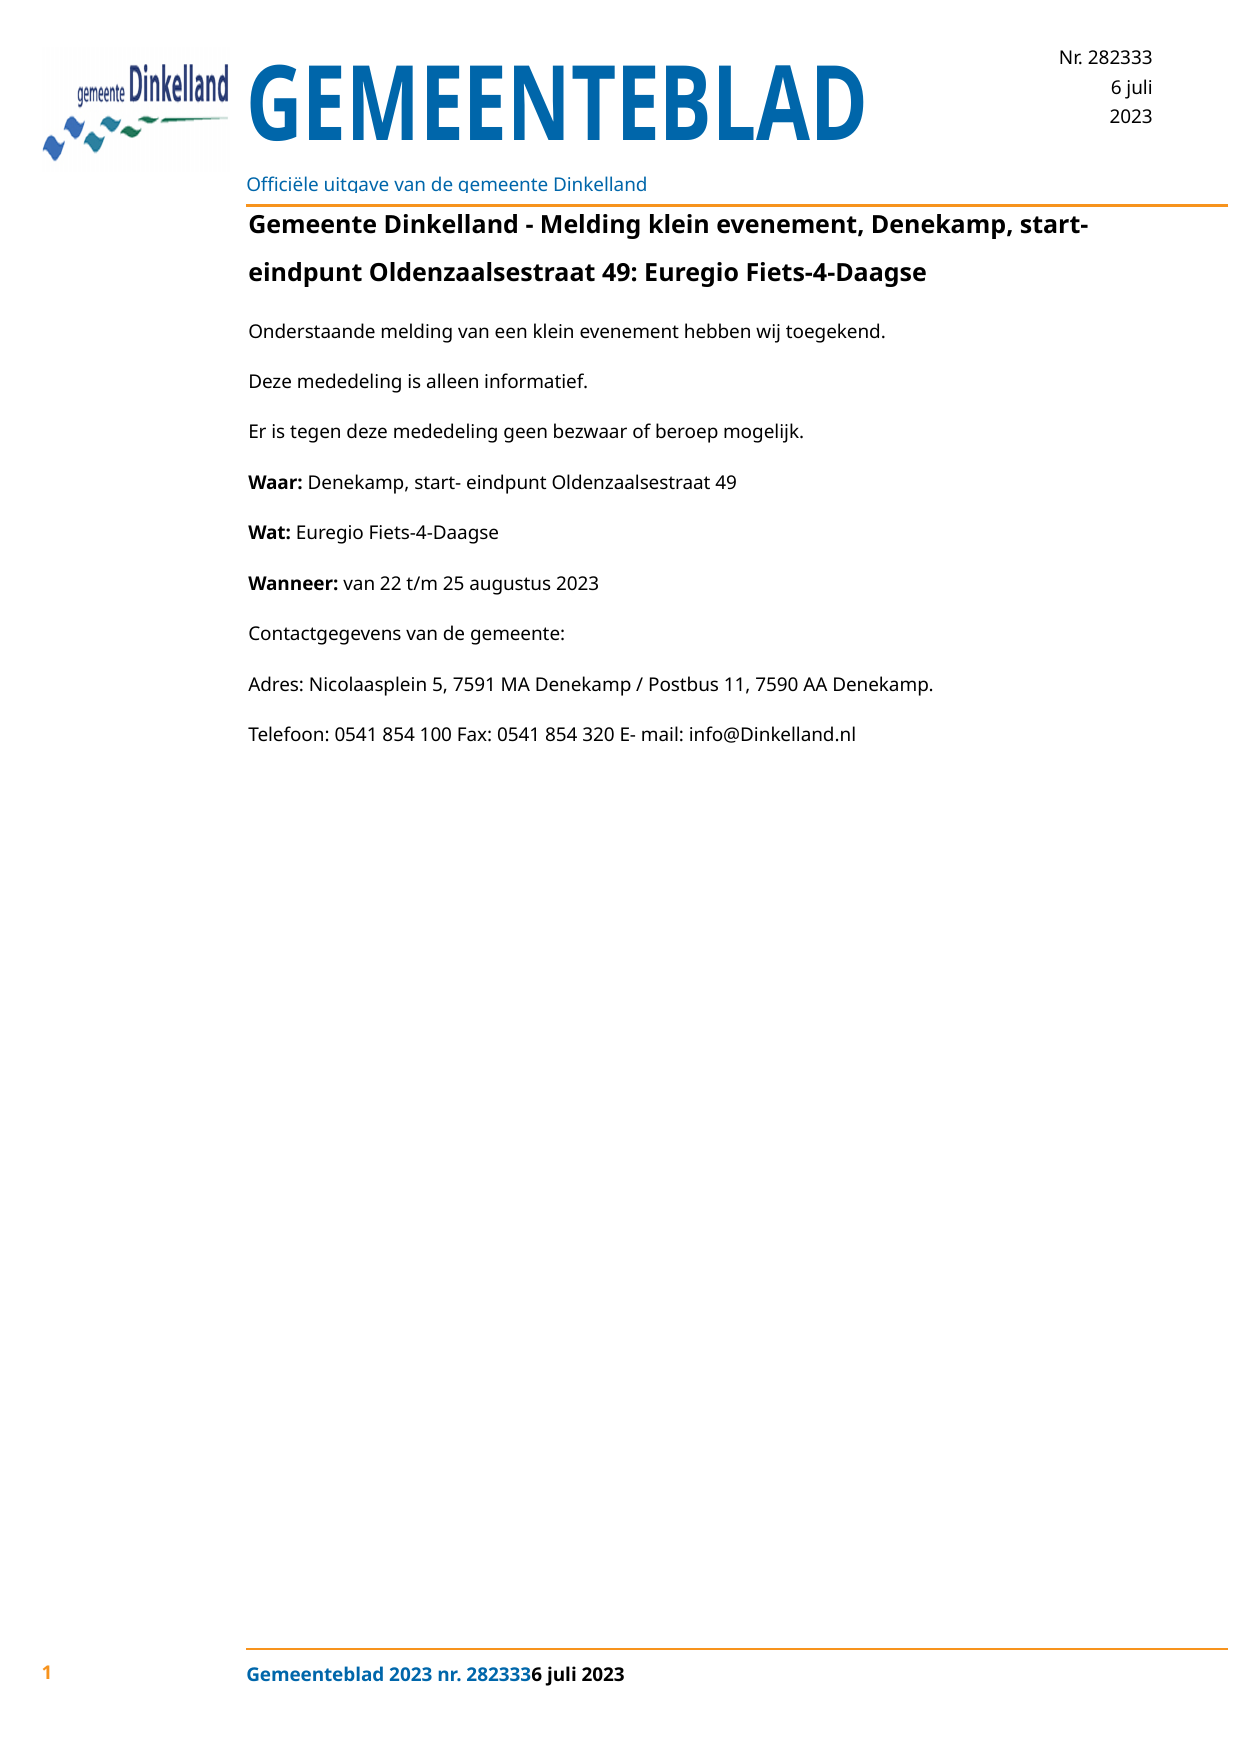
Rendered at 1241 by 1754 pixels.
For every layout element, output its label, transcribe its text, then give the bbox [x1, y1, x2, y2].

text Er is tegen deze mededeling geen bezwaar of beroep mogelijk. [248, 419, 1152, 444]
text Onderstaande melding van een klein evenement hebben wij toegekend. [248, 318, 1152, 344]
picture [41, 47, 231, 172]
text Wanneer: van 22 t/m 25 augustus 2023 [248, 570, 1152, 596]
text Gemeente Dinkelland - Melding klein evenement, Denekamp, start- eindpunt Oldenzaalsestraat 49: Euregio Fiets-4-Daagse [248, 207, 1152, 288]
text Deze mededeling is alleen informatief. [248, 368, 1152, 394]
text Contactgegevens van de gemeente: [248, 620, 1152, 646]
text Telefoon: 0541 854 100 Fax: 0541 854 320 E- mail: info@Dinkelland.nl [248, 721, 1152, 747]
text Wat: Euregio Fiets-4-Daagse [248, 519, 1152, 545]
text Waar: Denekamp, start- eindpunt Oldenzaalsestraat 49 [248, 469, 1152, 495]
text Adres: Nicolaasplein 5, 7591 MA Denekamp / Postbus 11, 7590 AA Denekamp. [248, 671, 1152, 697]
